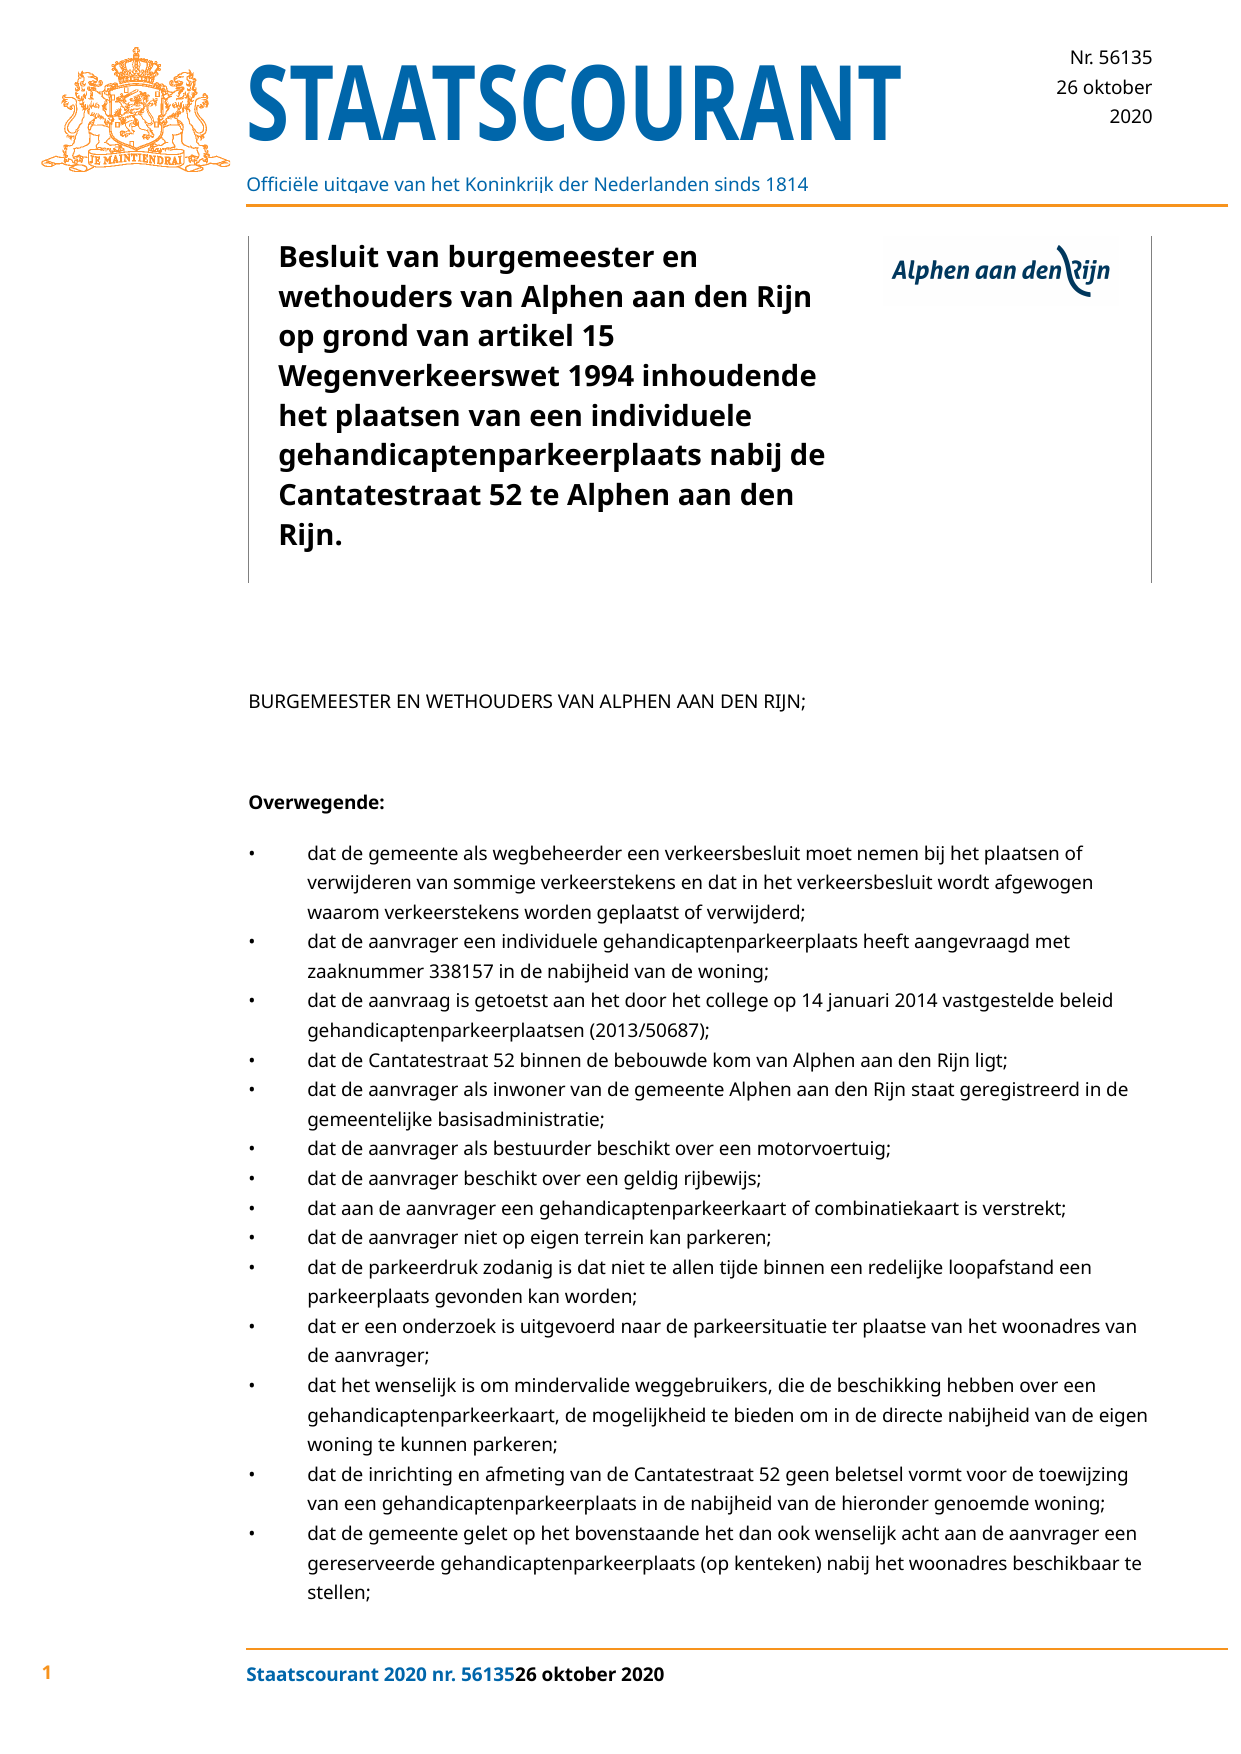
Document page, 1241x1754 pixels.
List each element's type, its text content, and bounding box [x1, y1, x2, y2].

list dat de aanvrager als bestuurder beschikt over een motorvoertuig; [248, 1136, 1152, 1161]
list dat de Cantatestraat 52 binnen de bebouwde kom van Alphen aan den Rijn ligt; [248, 1047, 1152, 1073]
picture [41, 47, 231, 172]
list dat er een onderzoek is uitgevoerd naar de parkeersituatie ter plaatse van het woonadres van de aanvrager; [248, 1313, 1152, 1368]
list dat de gemeente als wegbeheerder een verkeersbesluit moet nemen bij het plaatsen of verwijderen van sommige verkeerstekens en dat in het verkeersbesluit wordt afgewogen waarom verkeerstekens worden geplaatst of verwijderd; [248, 840, 1152, 925]
list dat de aanvrager als inwoner van de gemeente Alphen aan den Rijn staat geregistreerd in de gemeentelijke basisadministratie; [248, 1076, 1152, 1132]
table_header [850, 236, 1151, 583]
list dat de aanvraag is getoetst aan het door het college op 14 januari 2014 vastgestelde beleid gehandicaptenparkeerplaatsen (2013/50687); [248, 988, 1152, 1043]
list dat de gemeente gelet op het bovenstaande het dan ook wenselijk acht aan de aanvrager een gereserveerde gehandicaptenparkeerplaats (op kenteken) nabij het woonadres beschikbaar te stellen; [248, 1520, 1152, 1605]
list dat de inrichting en afmeting van de Cantatestraat 52 geen beletsel vormt voor de toewijzing van een gehandicaptenparkeerplaats in de nabijheid van de hieronder genoemde woning; [248, 1461, 1152, 1516]
text BURGEMEESTER EN WETHOUDERS VAN ALPHEN AAN DEN RIJN; [248, 688, 1152, 714]
list dat het wenselijk is om mindervalide weggebruikers, die de beschikking hebben over een gehandicaptenparkeerkaart, de mogelijkheid te bieden om in de directe nabijheid van de eigen woning te kunnen parkeren; [248, 1372, 1152, 1457]
table_header Besluit van burgemeester en wethouders van Alphen aan den Rijn op grond van artikel 15 Wegenverkeerswet 1994 inhoudende het plaatsen van een individuele gehandicaptenparkeerplaats nabij de Cantatestraat 52 te Alphen aan den Rijn. [249, 236, 850, 583]
text Overwegende: [248, 789, 1152, 815]
list dat de aanvrager niet op eigen terrein kan parkeren; [248, 1224, 1152, 1250]
list dat de parkeerdruk zodanig is dat niet te allen tijde binnen een redelijke loopafstand een parkeerplaats gevonden kan worden; [248, 1254, 1152, 1309]
list dat de aanvrager beschikt over een geldig rijbewijs; [248, 1165, 1152, 1191]
list dat aan de aanvrager een gehandicaptenparkeerkaart of combinatiekaart is verstrekt; [248, 1195, 1152, 1221]
list dat de aanvrager een individuele gehandicaptenparkeerplaats heeft aangevraagd met zaaknummer 338157 in de nabijheid van de woning; [248, 928, 1152, 984]
picture [882, 236, 1119, 306]
